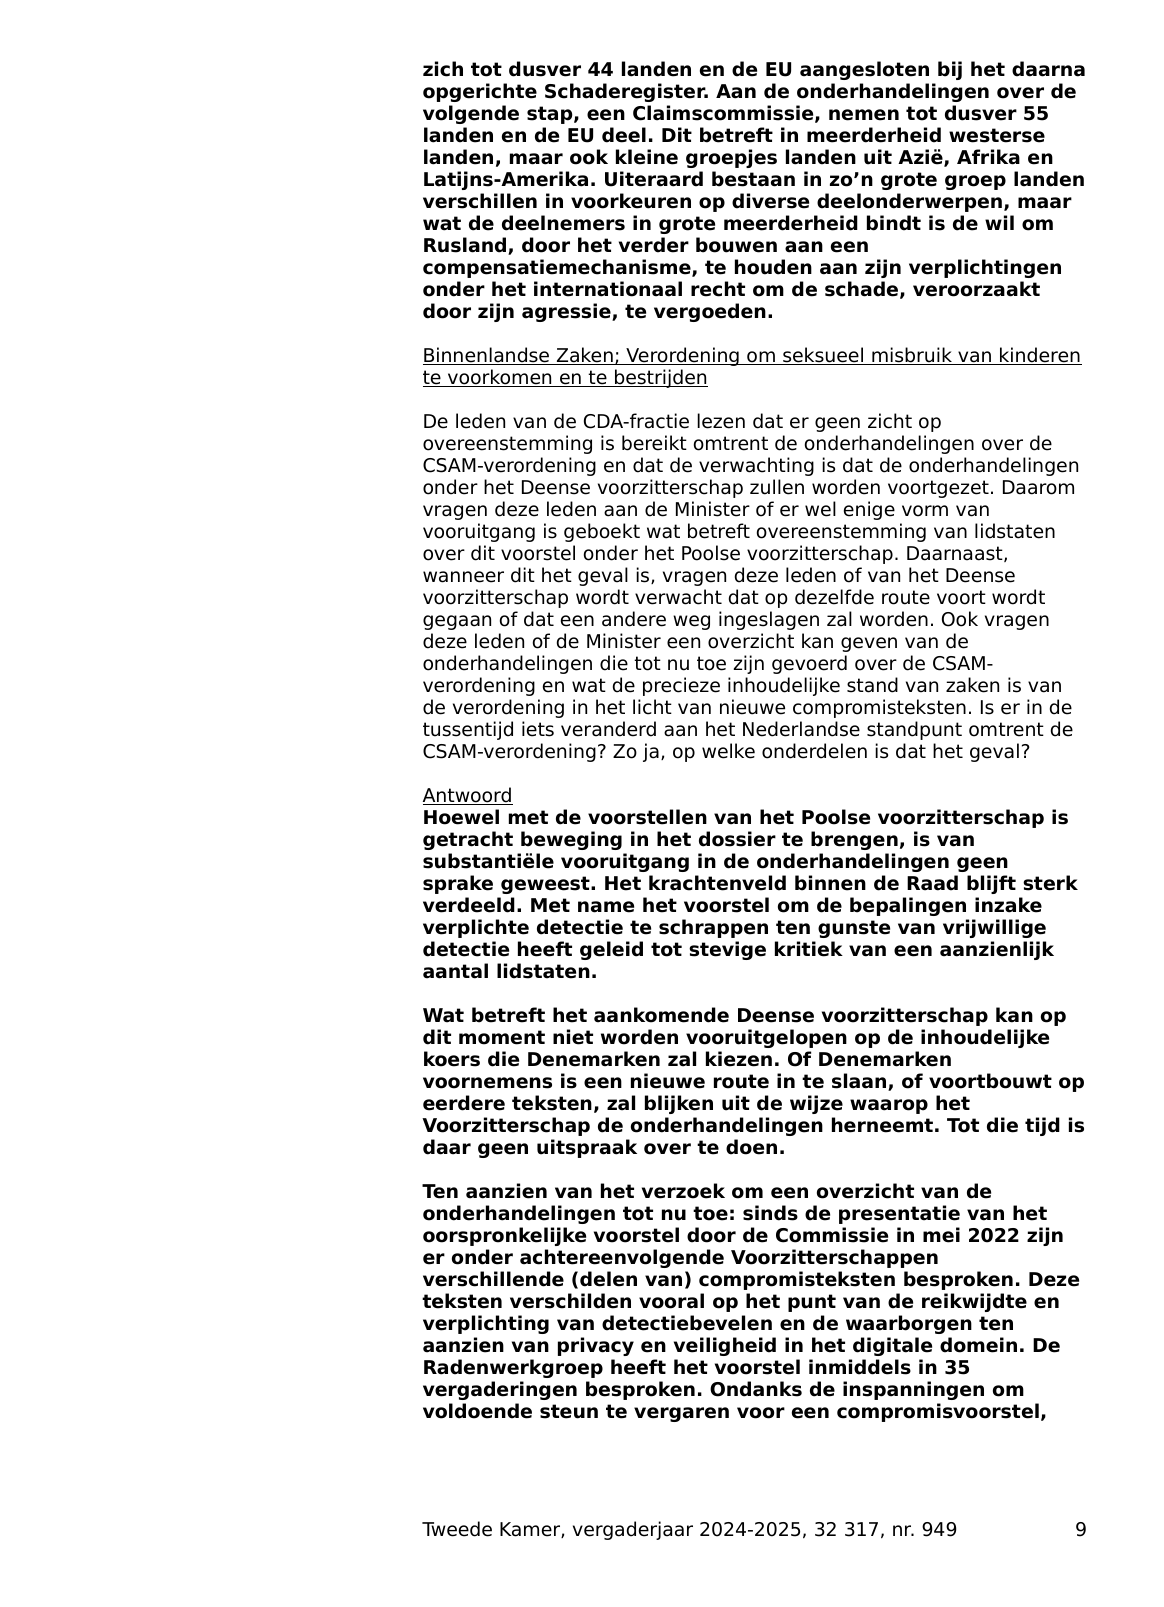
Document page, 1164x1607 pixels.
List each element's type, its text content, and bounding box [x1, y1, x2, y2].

text Ten aanzien van het verzoek om een overzicht van de onderhandelingen tot nu toe: sinds de presentatie van het oorspronkelijke voorstel door de Commissie in mei 2022 zijn er onder achtereenvolgende Voorzitterschappen verschillende (delen van) compromisteksten besproken. Deze teksten verschilden vooral op het punt van de reikwijdte en verplichting van detectiebevelen en de waarborgen ten aanzien van privacy en veiligheid in het digitale domein. De Radenwerkgroep heeft het voorstel inmiddels in 35 vergaderingen besproken. Ondanks de inspanningen om voldoende steun te vergaren voor een compromisvoorstel, [422, 1181, 1087, 1423]
text zich tot dusver 44 landen en de EU aangesloten bij het daarna opgerichte Schaderegister. Aan de onderhandelingen over de volgende stap, een Claimscommissie, nemen tot dusver 55 landen en de EU deel. Dit betreft in meerderheid westerse landen, maar ook kleine groepjes landen uit Azië, Afrika en Latijns-Amerika. Uiteraard bestaan in zo’n grote groep landen verschillen in voorkeuren op diverse deelonderwerpen, maar wat de deelnemers in grote meerderheid bindt is de wil om Rusland, door het verder bouwen aan een compensatiemechanisme, te houden aan zijn verplichtingen onder het internationaal recht om de schade, veroorzaakt door zijn agressie, te vergoeden. [422, 59, 1087, 323]
text De leden van de CDA-fractie lezen dat er geen zicht op overeenstemming is bereikt omtrent de onderhandelingen over de CSAM-verordening en dat de verwachting is dat de onderhandelingen onder het Deense voorzitterschap zullen worden voortgezet. Daarom vragen deze leden aan de Minister of er wel enige vorm van vooruitgang is geboekt wat betreft overeenstemming van lidstaten over dit voorstel onder het Poolse voorzitterschap. Daarnaast, wanneer dit het geval is, vragen deze leden of van het Deense voorzitterschap wordt verwacht dat op dezelfde route voort wordt gegaan of dat een andere weg ingeslagen zal worden. Ook vragen deze leden of de Minister een overzicht kan geven van de onderhandelingen die tot nu toe zijn gevoerd over de CSAM-verordening en wat de precieze inhoudelijke stand van zaken is van de verordening in het licht van nieuwe compromisteksten. Is er in de tussentijd iets veranderd aan het Nederlandse standpunt omtrent de CSAM-verordening? Zo ja, op welke onderdelen is dat het geval? [422, 411, 1087, 763]
text Wat betreft het aankomende Deense voorzitterschap kan op dit moment niet worden vooruitgelopen op de inhoudelijke koers die Denemarken zal kiezen. Of Denemarken voornemens is een nieuwe route in te slaan, of voortbouwt op eerdere teksten, zal blijken uit de wijze waarop het Voorzitterschap de onderhandelingen herneemt. Tot die tijd is daar geen uitspraak over te doen. [422, 1005, 1087, 1159]
text Antwoord [422, 785, 1087, 807]
subtitle Binnenlandse Zaken; Verordening om seksueel misbruik van kinderen te voorkomen en te bestrijden [422, 345, 1087, 389]
text Hoewel met de voorstellen van het Poolse voorzitterschap is getracht beweging in het dossier te brengen, is van substantiële vooruitgang in de onderhandelingen geen sprake geweest. Het krachtenveld binnen de Raad blijft sterk verdeeld. Met name het voorstel om de bepalingen inzake verplichte detectie te schrappen ten gunste van vrijwillige detectie heeft geleid tot stevige kritiek van een aanzienlijk aantal lidstaten. [422, 807, 1087, 983]
